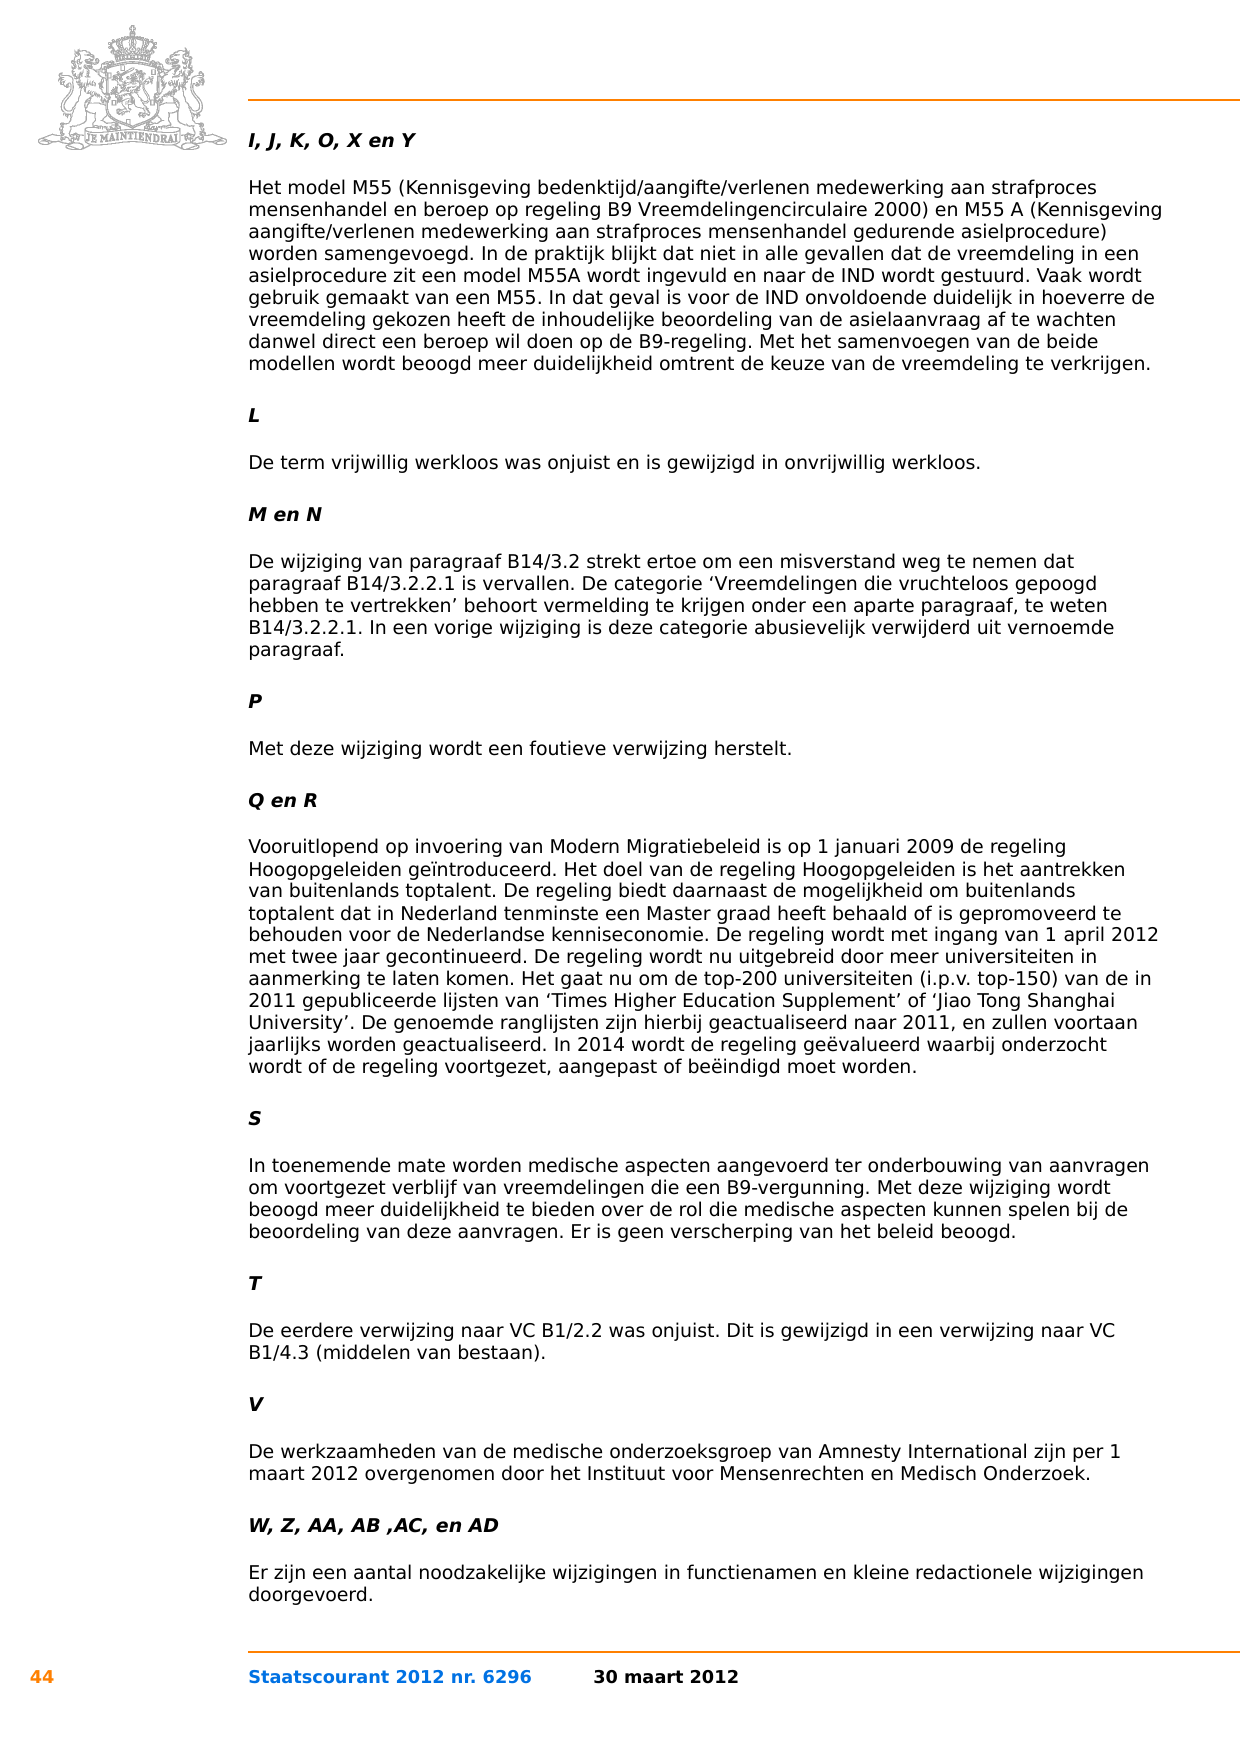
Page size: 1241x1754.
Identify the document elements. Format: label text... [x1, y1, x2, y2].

text Met deze wijziging wordt een foutieve verwijzing herstelt. [248, 737, 1163, 759]
subtitle P [248, 691, 1163, 712]
text De eerdere verwijzing naar VC B1/2.2 was onjuist. Dit is gewijzigd in een verwijzing naar VC B1/4.3 (middelen van bestaan). [248, 1320, 1163, 1364]
subtitle S [248, 1108, 1163, 1130]
text Vooruitlopend op invoering van Modern Migratiebeleid is op 1 januari 2009 de regeling Hoogopgeleiden geïntroduceerd. Het doel van de regeling Hoogopgeleiden is het aantrekken van buitenlands toptalent. De regeling biedt daarnaast de mogelijkheid om buitenlands toptalent dat in Nederland tenminste een Master graad heeft behaald of is gepromoveerd te behouden voor de Nederlandse kenniseconomie. De regeling wordt met ingang van 1 april 2012 met twee jaar gecontinueerd. De regeling wordt nu uitgebreid door meer universiteiten in aanmerking te laten komen. Het gaat nu om de top-200 universiteiten (i.p.v. top-150) van de in 2011 gepubliceerde lijsten van ‘Times Higher Education Supplement’ of ‘Jiao Tong Shanghai University’. De genoemde ranglijsten zijn hierbij geactualiseerd naar 2011, en zullen voortaan jaarlijks worden geactualiseerd. In 2014 wordt de regeling geëvalueerd waarbij onderzocht wordt of de regeling voortgezet, aangepast of beëindigd moet worden. [248, 836, 1163, 1078]
subtitle W, Z, AA, AB ,AC, en AD [248, 1515, 1163, 1537]
subtitle L [248, 405, 1163, 427]
text De term vrijwillig werkloos was onjuist en is gewijzigd in onvrijwillig werkloos. [248, 452, 1163, 474]
subtitle T [248, 1273, 1163, 1295]
subtitle M en N [248, 504, 1163, 526]
text In toenemende mate worden medische aspecten aangevoerd ter onderbouwing van aanvragen om voortgezet verblijf van vreemdelingen die een B9-vergunning. Met deze wijziging wordt beoogd meer duidelijkheid te bieden over de rol die medische aspecten kunnen spelen bij de beoordeling van deze aanvragen. Er is geen verscherping van het beleid beoogd. [248, 1155, 1163, 1243]
subtitle I, J, K, O, X en Y [248, 130, 1163, 152]
subtitle V [248, 1394, 1163, 1416]
text Het model M55 (Kennisgeving bedenktijd/aangifte/verlenen medewerking aan strafproces mensenhandel en beroep op regeling B9 Vreemdelingencirculaire 2000) en M55 A (Kennisgeving aangifte/verlenen medewerking aan strafproces mensenhandel gedurende asielprocedure) worden samengevoegd. In de praktijk blijkt dat niet in alle gevallen dat de vreemdeling in een asielprocedure zit een model M55A wordt ingevuld en naar de IND wordt gestuurd. Vaak wordt gebruik gemaakt van een M55. In dat geval is voor de IND onvoldoende duidelijk in hoeverre de vreemdeling gekozen heeft de inhoudelijke beoordeling van de asielaanvraag af te wachten danwel direct een beroep wil doen op de B9-regeling. Met het samenvoegen van de beide modellen wordt beoogd meer duidelijkheid omtrent de keuze van de vreemdeling te verkrijgen. [248, 177, 1163, 375]
text De wijziging van paragraaf B14/3.2 strekt ertoe om een misverstand weg te nemen dat paragraaf B14/3.2.2.1 is vervallen. De categorie ‘Vreemdelingen die vruchteloos gepoogd hebben te vertrekken’ behoort vermelding te krijgen onder een aparte paragraaf, te weten B14/3.2.2.1. In een vorige wijziging is deze categorie abusievelijk verwijderd uit vernoemde paragraaf. [248, 551, 1163, 661]
subtitle Q en R [248, 789, 1163, 811]
text De werkzaamheden van de medische onderzoeksgroep van Amnesty International zijn per 1 maart 2012 overgenomen door het Instituut voor Mensenrechten en Medisch Onderzoek. [248, 1441, 1163, 1485]
picture [38, 25, 227, 150]
text Er zijn een aantal noodzakelijke wijzigingen in functienamen en kleine redactionele wijzigingen doorgevoerd. [248, 1562, 1163, 1606]
